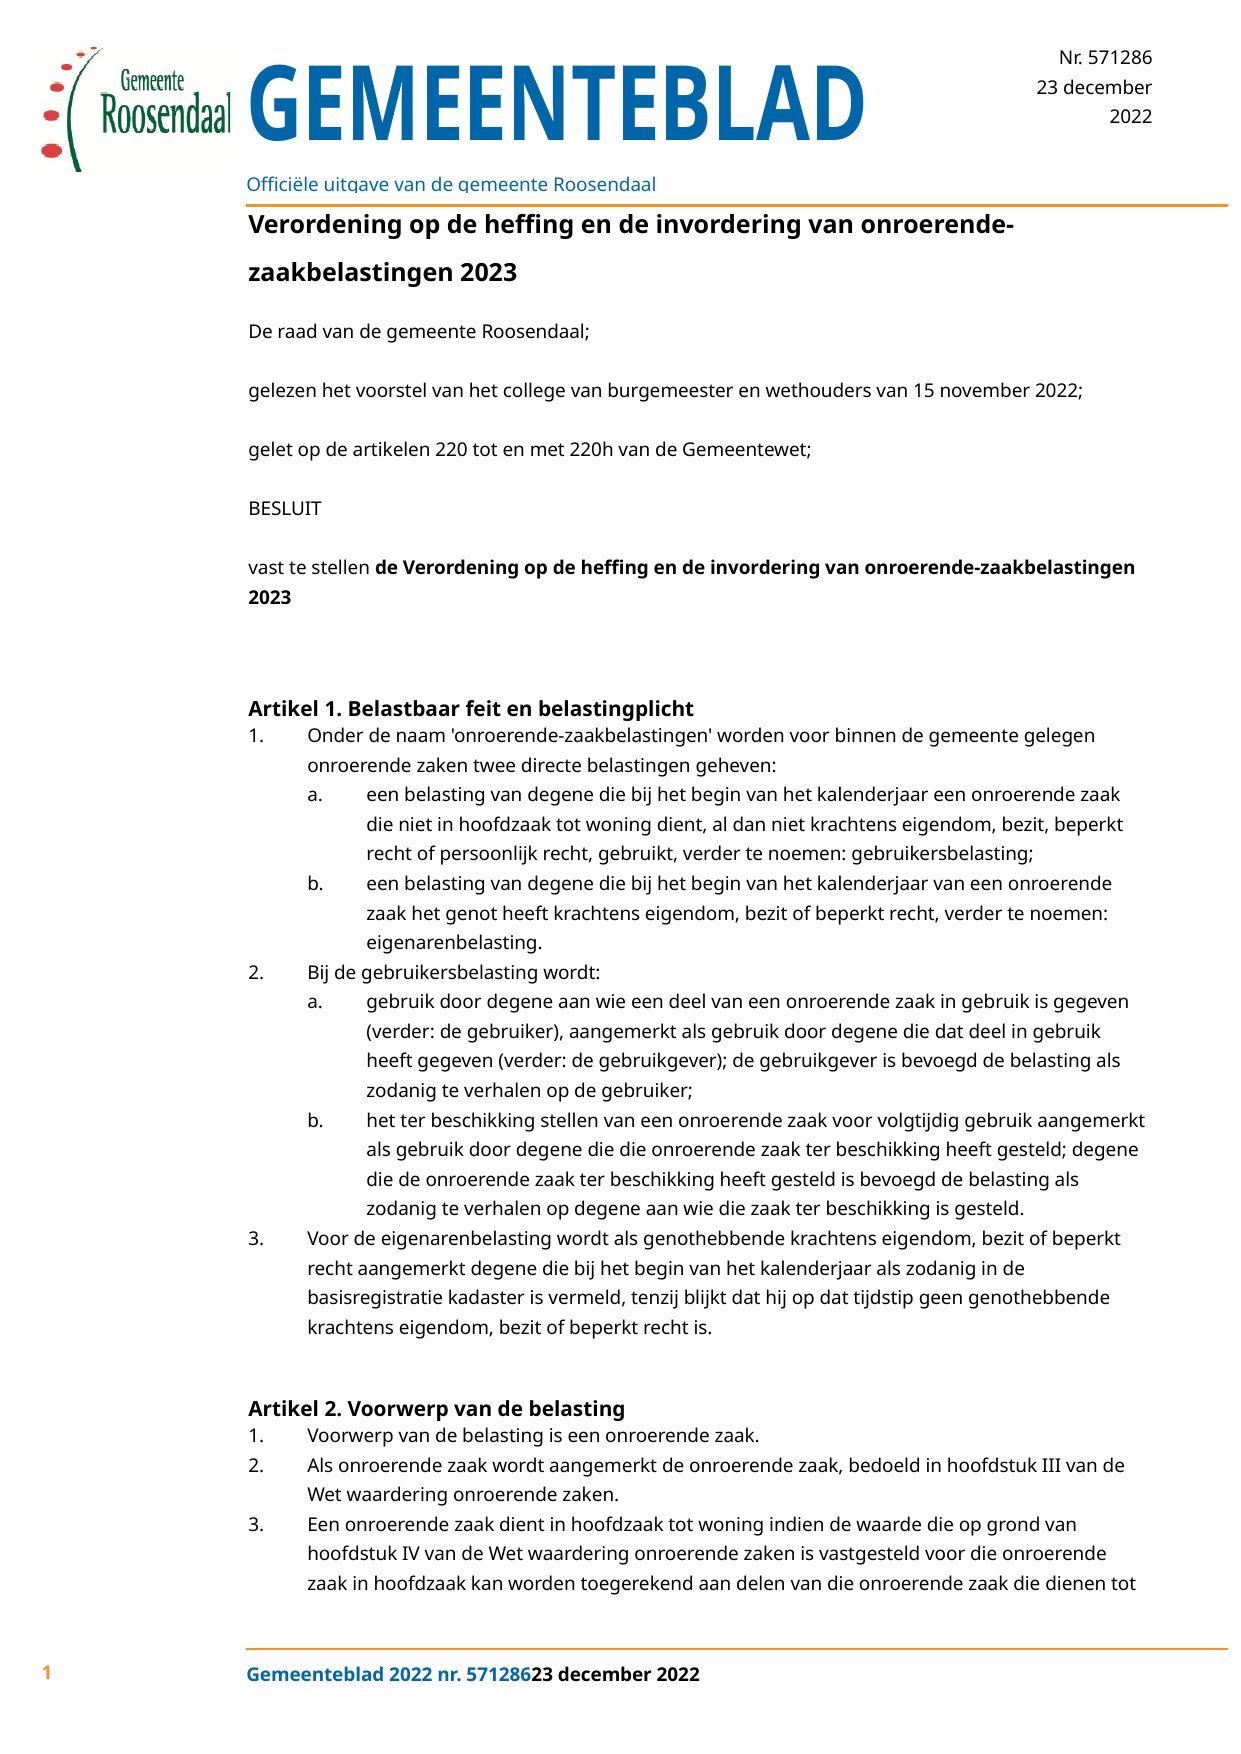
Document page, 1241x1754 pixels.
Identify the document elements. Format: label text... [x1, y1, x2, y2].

list gebruik door degene aan wie een deel van een onroerende zaak in gebruik is gegeven (verder: de gebruiker), aangemerkt als gebruik door degene die dat deel in gebruik heeft gegeven (verder: de gebruikgever); de gebruikgever is bevoegd de belasting als zodanig te verhalen op de gebruiker; [307, 988, 1152, 1103]
text De raad van de gemeente Roosendaal; [248, 318, 1152, 344]
list Bij de gebruikersbelasting wordt: [248, 959, 1152, 984]
text BESLUIT [248, 495, 1152, 521]
list Voor de eigenarenbelasting wordt als genothebbende krachtens eigendom, bezit of beperkt recht aangemerkt degene die bij het begin van het kalenderjaar als zodanig in de basisregistratie kadaster is vermeld, tenzij blijkt dat hij op dat tijdstip geen genothebbende krachtens eigendom, bezit of beperkt recht is. [248, 1225, 1152, 1339]
list een belasting van degene die bij het begin van het kalenderjaar van een onroerende zaak het genot heeft krachtens eigendom, bezit of beperkt recht, verder te noemen: eigenarenbelasting. [307, 870, 1152, 955]
text vast te stellen de Verordening op de heffing en de invordering van onroerende-zaakbelastingen 2023 [248, 554, 1152, 610]
list Onder de naam 'onroerende-zaakbelastingen' worden voor binnen de gemeente gelegen onroerende zaken twee directe belastingen geheven: [248, 722, 1152, 777]
text Verordening op de heffing en de invordering van onroerende-zaakbelastingen 2023 [248, 207, 1152, 288]
list Voorwerp van de belasting is een onroerende zaak. [248, 1422, 1152, 1448]
picture [41, 47, 231, 172]
list een belasting van degene die bij het begin van het kalenderjaar een onroerende zaak die niet in hoofdzaak tot woning dient, al dan niet krachtens eigendom, bezit, beperkt recht of persoonlijk recht, gebruikt, verder te noemen: gebruikersbelasting; [307, 781, 1152, 866]
text Artikel 1. Belastbaar feit en belastingplicht [248, 694, 1152, 722]
list het ter beschikking stellen van een onroerende zaak voor volgtijdig gebruik aangemerkt als gebruik door degene die die onroerende zaak ter beschikking heeft gesteld; degene die de onroerende zaak ter beschikking heeft gesteld is bevoegd de belasting als zodanig te verhalen op degene aan wie die zaak ter beschikking is gesteld. [307, 1107, 1152, 1221]
text gelet op de artikelen 220 tot en met 220h van de Gemeentewet; [248, 436, 1152, 462]
text gelezen het voorstel van het college van burgemeester en wethouders van 15 november 2022; [248, 377, 1152, 403]
list Een onroerende zaak dient in hoofdzaak tot woning indien de waarde die op grond van hoofdstuk IV van de Wet waardering onroerende zaken is vastgesteld voor die onroerende zaak in hoofdzaak kan worden toegerekend aan delen van die onroerende zaak die dienen tot [248, 1511, 1152, 1596]
text Artikel 2. Voorwerp van de belasting [248, 1394, 1152, 1422]
list Als onroerende zaak wordt aangemerkt de onroerende zaak, bedoeld in hoofdstuk III van de Wet waardering onroerende zaken. [248, 1452, 1152, 1507]
